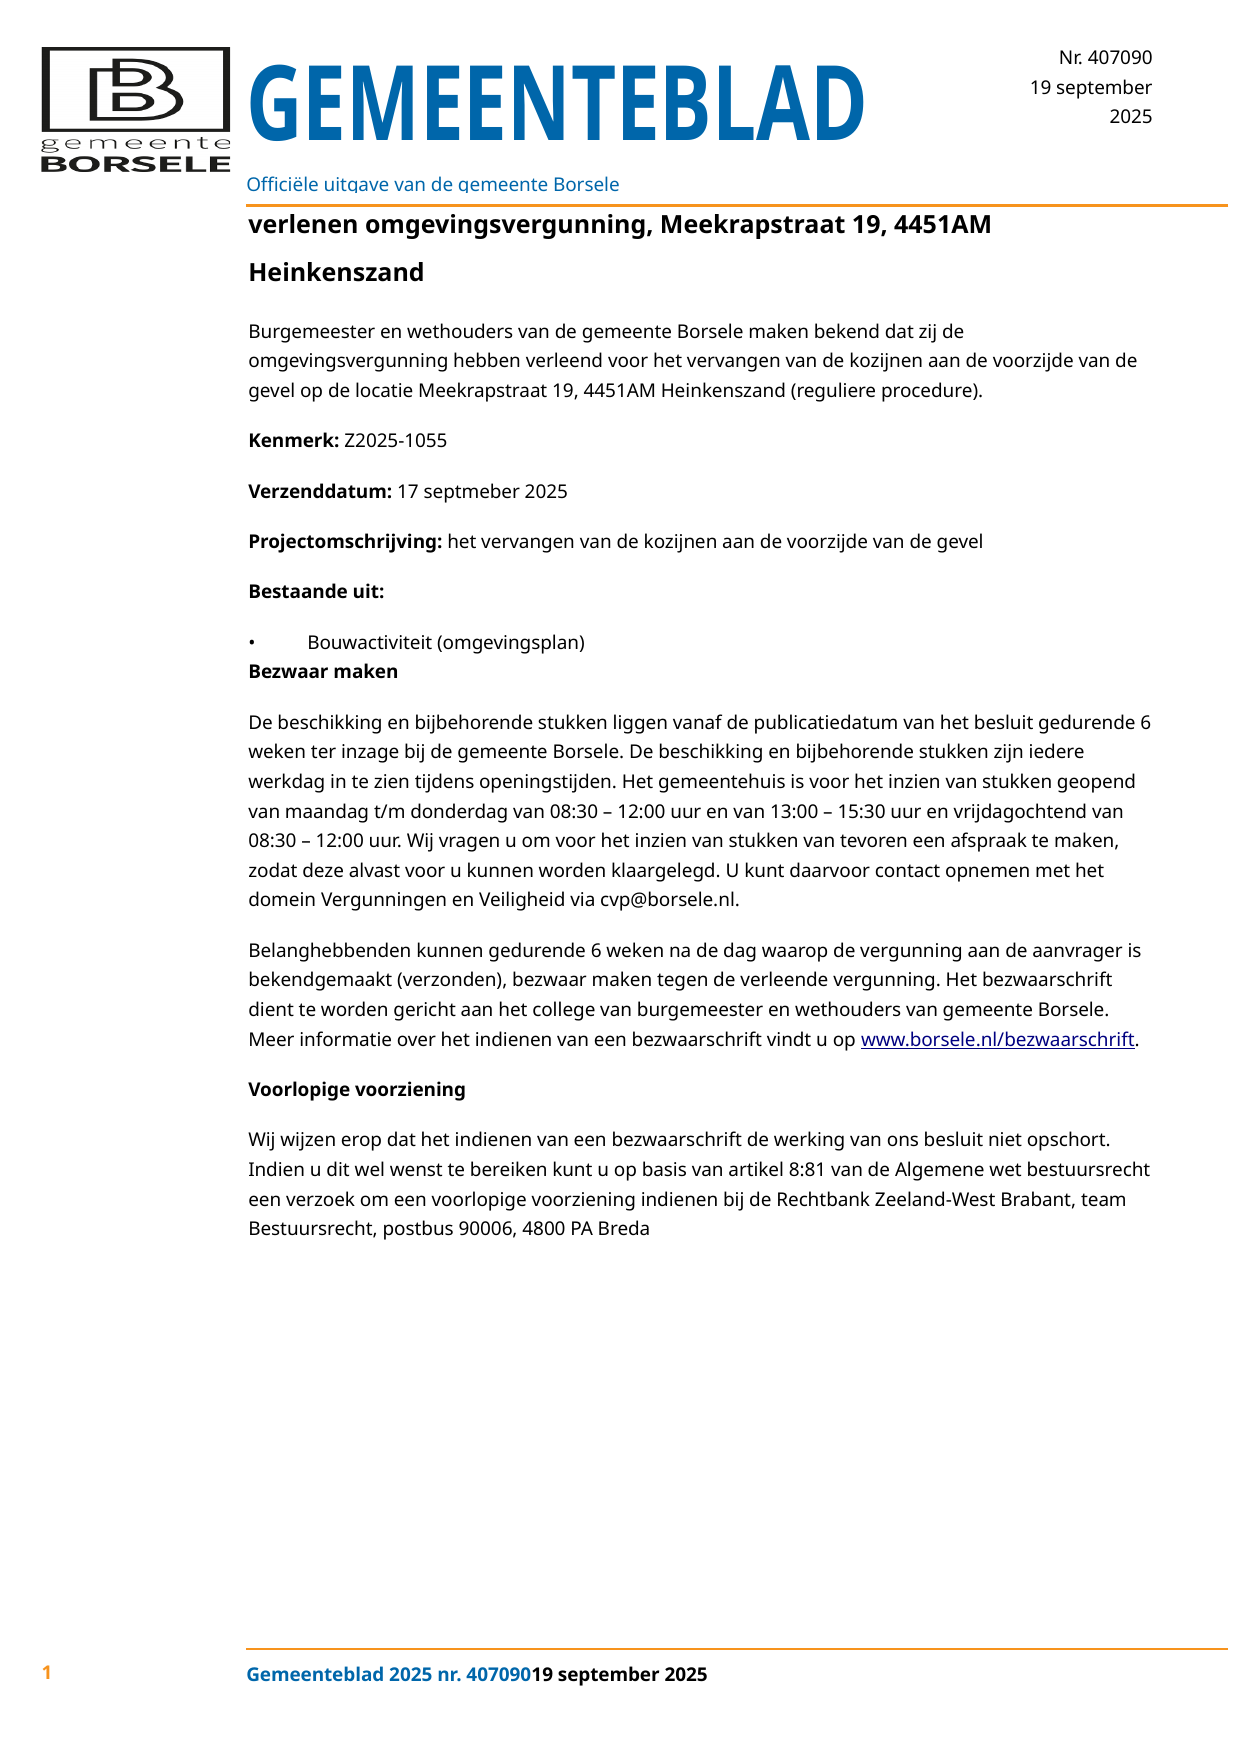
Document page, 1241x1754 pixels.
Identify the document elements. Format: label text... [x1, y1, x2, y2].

list Bouwactiviteit (omgevingsplan) [248, 629, 1152, 655]
text verlenen omgevingsvergunning, Meekrapstraat 19, 4451AM Heinkenszand [248, 207, 1152, 288]
text Voorlopige voorziening [248, 1076, 1152, 1102]
text Bezwaar maken [248, 659, 1152, 684]
text Belanghebbenden kunnen gedurende 6 weken na de dag waarop de vergunning aan de aanvrager is bekendgemaakt (verzonden), bezwaar maken tegen de verleende vergunning. Het bezwaarschrift dient te worden gericht aan het college van burgemeester en wethouders van gemeente Borsele. Meer informatie over het indienen van een bezwaarschrift vindt u op www.borsele.nl/bezwaarschrift. [248, 937, 1152, 1052]
text De beschikking en bijbehorende stukken liggen vanaf de publicatiedatum van het besluit gedurende 6 weken ter inzage bij de gemeente Borsele. De beschikking en bijbehorende stukken zijn iedere werkdag in te zien tijdens openingstijden. Het gemeentehuis is voor het inzien van stukken geopend van maandag t/m donderdag van 08:30 – 12:00 uur en van 13:00 – 15:30 uur en vrijdagochtend van 08:30 – 12:00 uur. Wij vragen u om voor het inzien van stukken van tevoren een afspraak te maken, zodat deze alvast voor u kunnen worden klaargelegd. U kunt daarvoor contact opnemen met het domein Vergunningen en Veiligheid via cvp@borsele.nl. [248, 709, 1152, 912]
text Verzenddatum: 17 septmeber 2025 [248, 478, 1152, 504]
text Bestaande uit: [248, 579, 1152, 604]
picture [41, 47, 231, 172]
text Burgemeester en wethouders van de gemeente Borsele maken bekend dat zij de omgevingsvergunning hebben verleend voor het vervangen van de kozijnen aan de voorzijde van de gevel op de locatie Meekrapstraat 19, 4451AM Heinkenszand (reguliere procedure). [248, 318, 1152, 403]
text Kenmerk: Z2025-1055 [248, 427, 1152, 453]
text Wij wijzen erop dat het indienen van een bezwaarschrift de werking van ons besluit niet opschort. Indien u dit wel wenst te bereiken kunt u op basis van artikel 8:81 van de Algemene wet bestuursrecht een verzoek om een voorlopige voorziening indienen bij de Rechtbank Zeeland-West Brabant, team Bestuursrecht, postbus 90006, 4800 PA Breda [248, 1127, 1152, 1241]
text Projectomschrijving: het vervangen van de kozijnen aan de voorzijde van de gevel [248, 528, 1152, 554]
